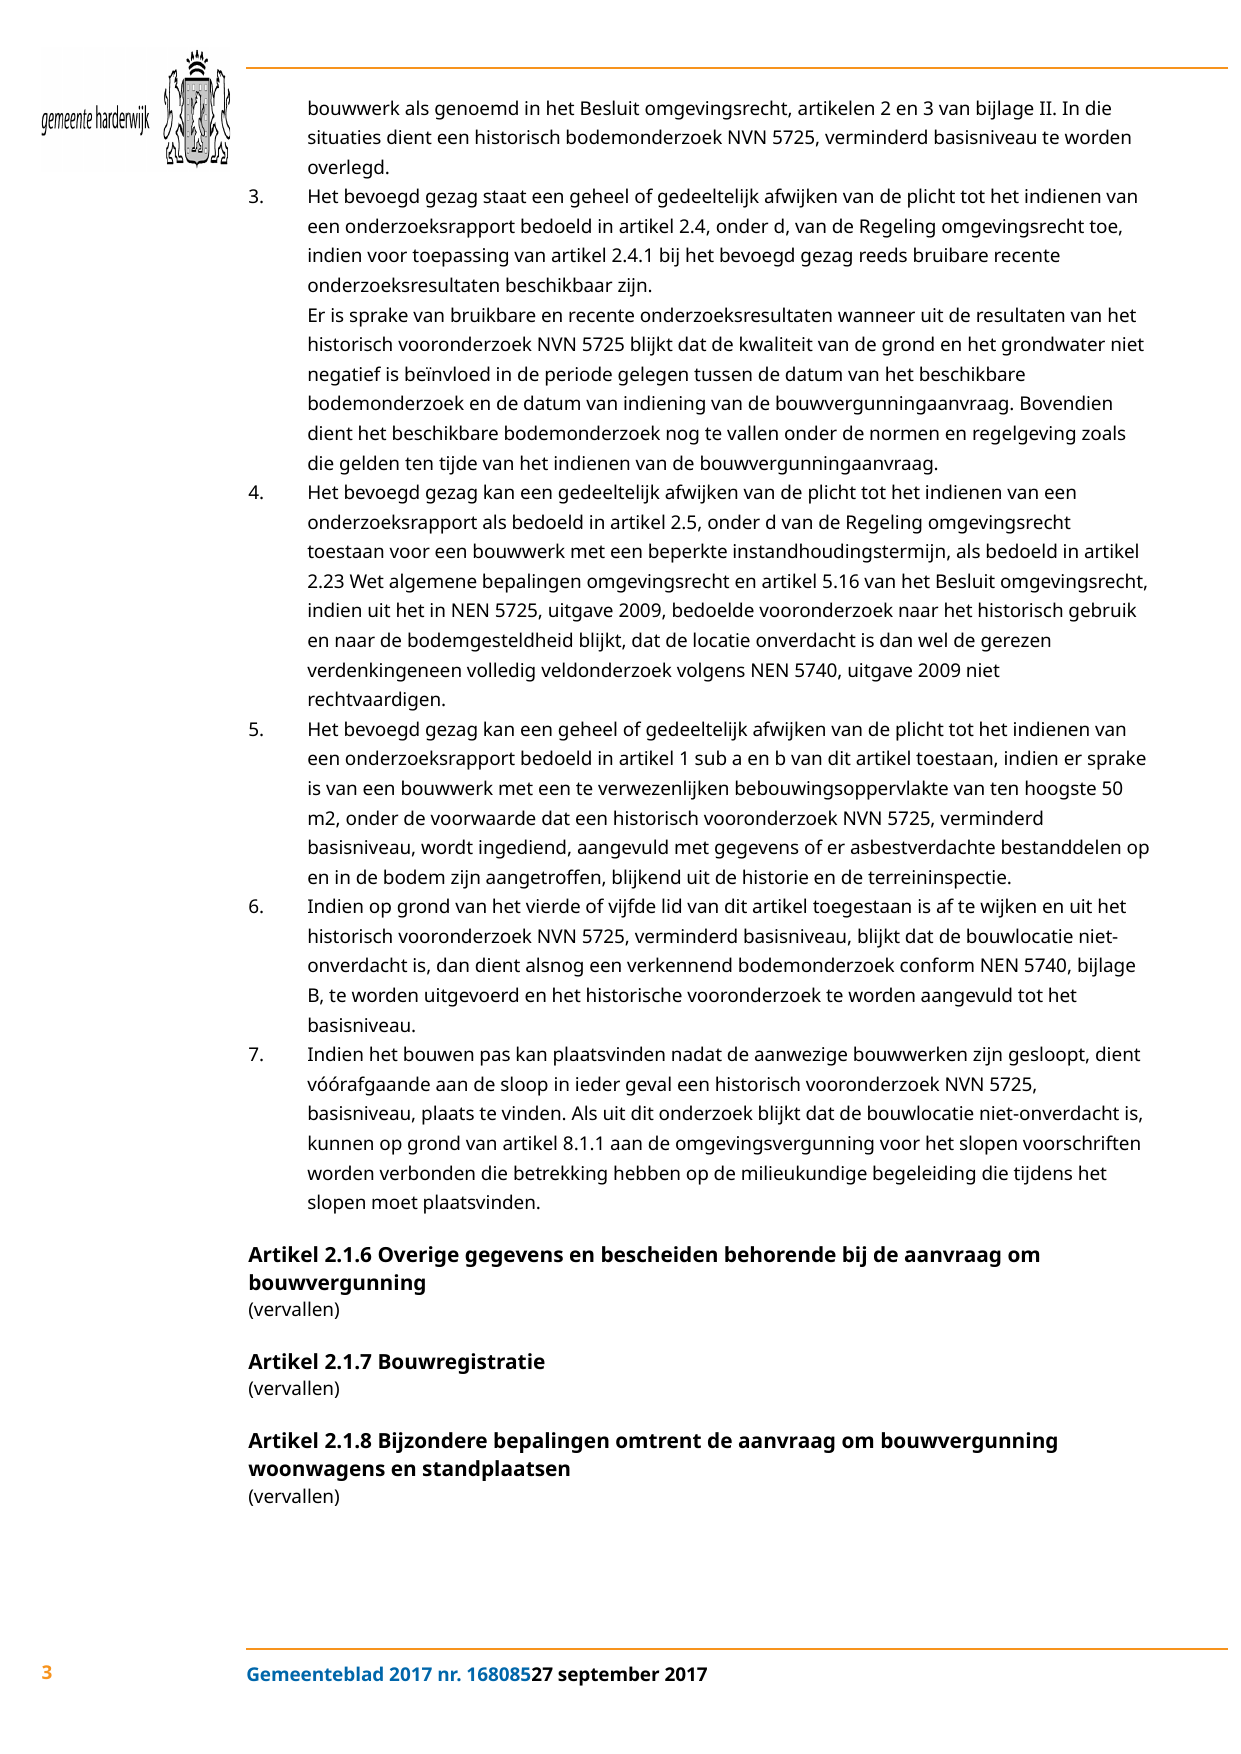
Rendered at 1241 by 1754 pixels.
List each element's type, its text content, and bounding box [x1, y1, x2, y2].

list bouwwerk als genoemd in het Besluit omgevingsrecht, artikelen 2 en 3 van bijlage II. In die situaties dient een historisch bodemonderzoek NVN 5725, verminderd basisniveau te worden overlegd. [248, 95, 1152, 180]
list Indien het bouwen pas kan plaatsvinden nadat de aanwezige bouwwerken zijn gesloopt, dient vóórafgaande aan de sloop in ieder geval een historisch vooronderzoek NVN 5725, basisniveau, plaats te vinden. Als uit dit onderzoek blijkt dat de bouwlocatie niet-onverdacht is, kunnen op grond van artikel 8.1.1 aan de omgevingsvergunning voor het slopen voorschriften worden verbonden die betrekking hebben op de milieukundige begeleiding die tijdens het slopen moet plaatsvinden. [248, 1041, 1152, 1215]
list Het bevoegd gezag staat een geheel of gedeeltelijk afwijken van de plicht tot het indienen van een onderzoeksrapport bedoeld in artikel 2.4, onder d, van de Regeling omgevingsrecht toe, indien voor toepassing van artikel 2.4.1 bij het bevoegd gezag reeds bruibare recente onderzoeksresultaten beschikbaar zijn. [248, 183, 1152, 298]
list Indien op grond van het vierde of vijfde lid van dit artikel toegestaan is af te wijken en uit het historisch vooronderzoek NVN 5725, verminderd basisniveau, blijkt dat de bouwlocatie niet-onverdacht is, dan dient alsnog een verkennend bodemonderzoek conform NEN 5740, bijlage B, te worden uitgevoerd en het historische vooronderzoek te worden aangevuld tot het basisniveau. [248, 893, 1152, 1038]
text Artikel 2.1.6 Overige gegevens en bescheiden behorende bij de aanvraag om bouwvergunning [248, 1240, 1152, 1297]
list Het bevoegd gezag kan een gedeeltelijk afwijken van de plicht tot het indienen van een onderzoeksrapport als bedoeld in artikel 2.5, onder d van de Regeling omgevingsrecht toestaan voor een bouwwerk met een beperkte instandhoudingstermijn, als bedoeld in artikel 2.23 Wet algemene bepalingen omgevingsrecht en artikel 5.16 van het Besluit omgevingsrecht, indien uit het in NEN 5725, uitgave 2009, bedoelde vooronderzoek naar het historisch gebruik en naar de bodemgesteldheid blijkt, dat de locatie onverdacht is dan wel de gerezen verdenkingeneen volledig veldonderzoek volgens NEN 5740, uitgave 2009 niet rechtvaardigen. [248, 479, 1152, 712]
text (vervallen) [248, 1483, 1152, 1508]
list Er is sprake van bruikbare en recente onderzoeksresultaten wanneer uit de resultaten van het historisch vooronderzoek NVN 5725 blijkt dat de kwaliteit van de grond en het grondwater niet negatief is beïnvloed in de periode gelegen tussen de datum van het beschikbare bodemonderzoek en de datum van indiening van de bouwvergunningaanvraag. Bovendien dient het beschikbare bodemonderzoek nog te vallen onder de normen en regelgeving zoals die gelden ten tijde van het indienen van de bouwvergunningaanvraag. [248, 302, 1152, 476]
text Artikel 2.1.7 Bouwregistratie [248, 1347, 1152, 1376]
picture [41, 47, 231, 172]
text Artikel 2.1.8 Bijzondere bepalingen omtrent de aanvraag om bouwvergunning woonwagens en standplaatsen [248, 1426, 1152, 1483]
list Het bevoegd gezag kan een geheel of gedeeltelijk afwijken van de plicht tot het indienen van een onderzoeksrapport bedoeld in artikel 1 sub a en b van dit artikel toestaan, indien er sprake is van een bouwwerk met een te verwezenlijken bebouwingsoppervlakte van ten hoogste 50 m2, onder de voorwaarde dat een historisch vooronderzoek NVN 5725, verminderd basisniveau, wordt ingediend, aangevuld met gegevens of er asbestverdachte bestanddelen op en in de bodem zijn aangetroffen, blijkend uit de historie en de terreininspectie. [248, 716, 1152, 890]
text (vervallen) [248, 1297, 1152, 1322]
text (vervallen) [248, 1376, 1152, 1401]
